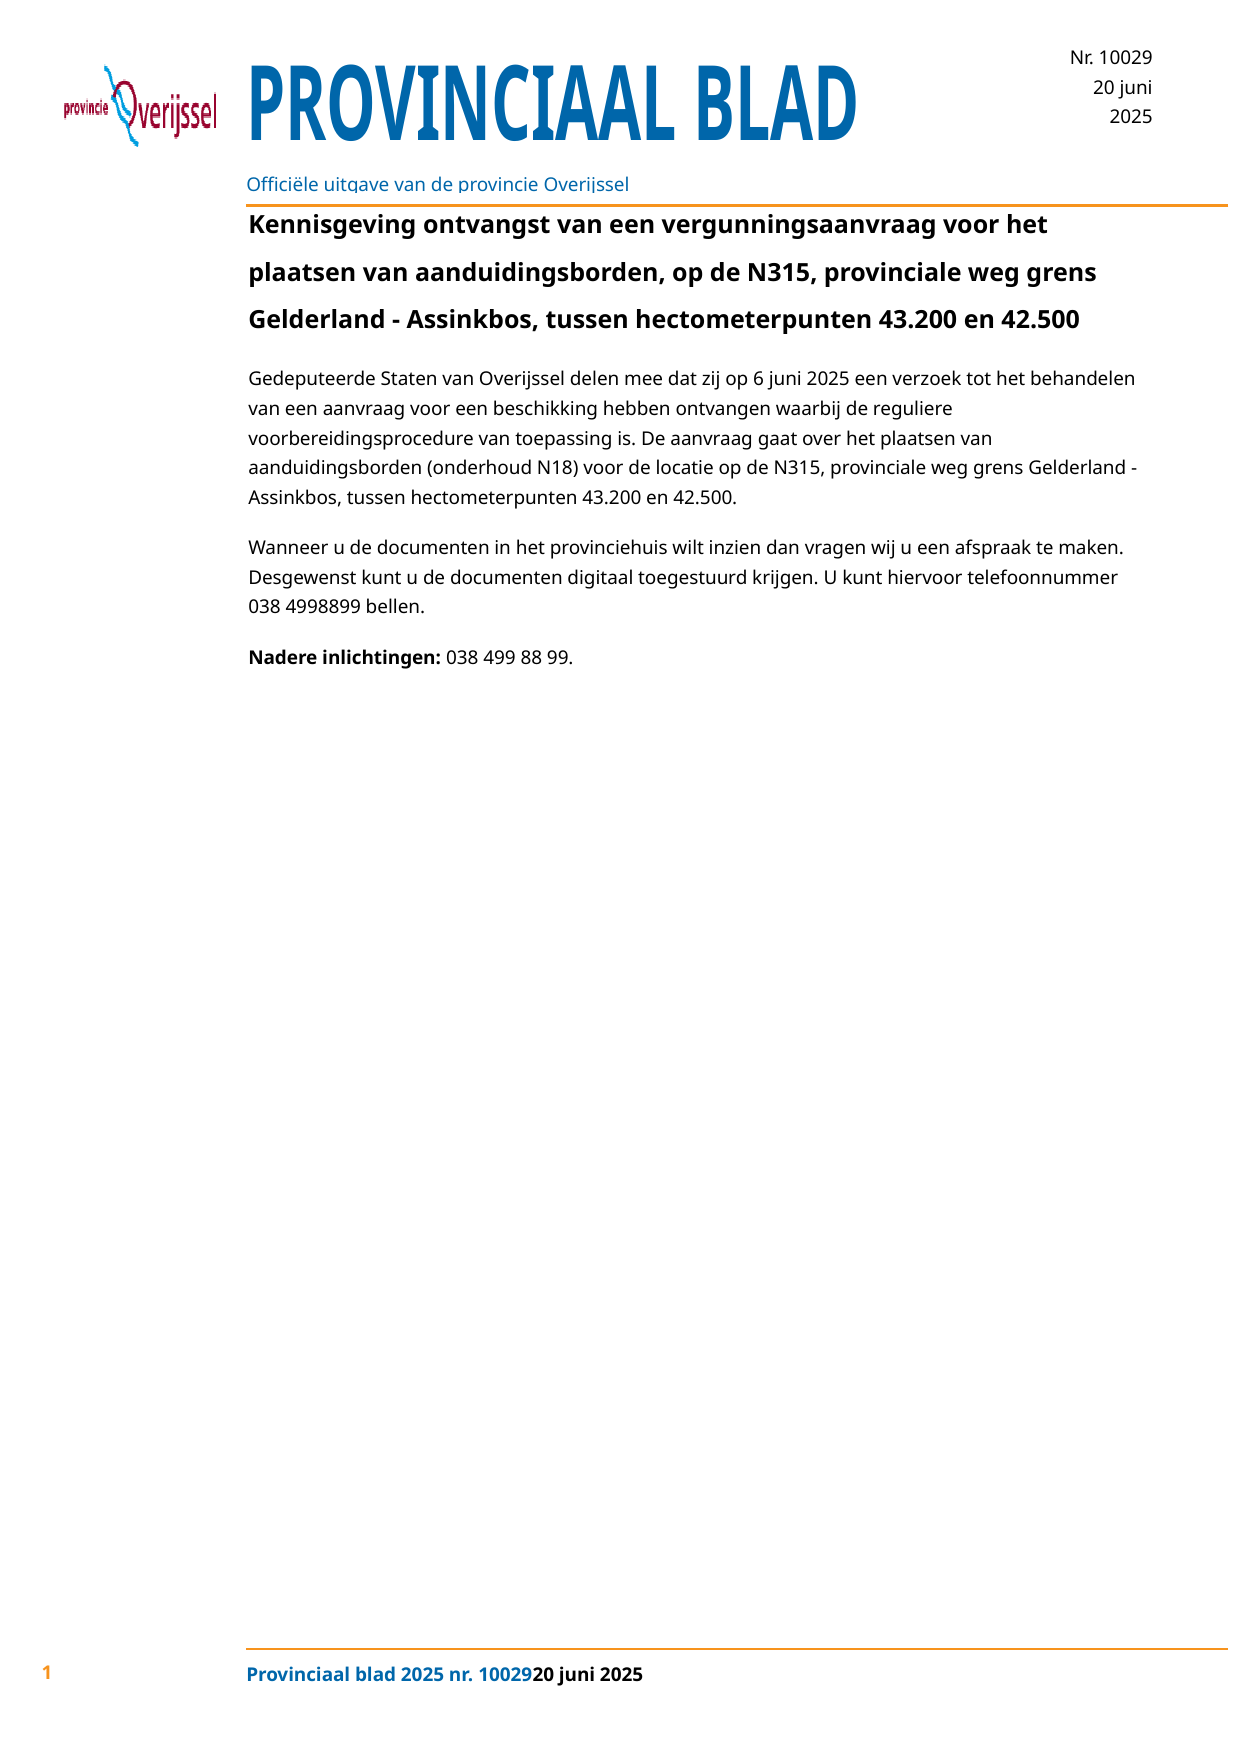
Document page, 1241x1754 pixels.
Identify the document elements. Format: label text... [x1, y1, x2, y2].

picture [41, 47, 231, 172]
text Wanneer u de documenten in het provinciehuis wilt inzien dan vragen wij u een afspraak te maken. Desgewenst kunt u de documenten digitaal toegestuurd krijgen. U kunt hiervoor telefoonnummer 038 4998899 bellen. [248, 534, 1152, 619]
text Gedeputeerde Staten van Overijssel delen mee dat zij op 6 juni 2025 een verzoek tot het behandelen van een aanvraag voor een beschikking hebben ontvangen waarbij de reguliere voorbereidingsprocedure van toepassing is. De aanvraag gaat over het plaatsen van aanduidingsborden (onderhoud N18) voor de locatie op de N315, provinciale weg grens Gelderland - Assinkbos, tussen hectometerpunten 43.200 en 42.500. [248, 366, 1152, 509]
text Kennisgeving ontvangst van een vergunningsaanvraag voor het plaatsen van aanduidingsborden, op de N315, provinciale weg grens Gelderland - Assinkbos, tussen hectometerpunten 43.200 en 42.500 [248, 207, 1152, 336]
text Nadere inlichtingen: 038 499 88 99. [248, 644, 1152, 669]
